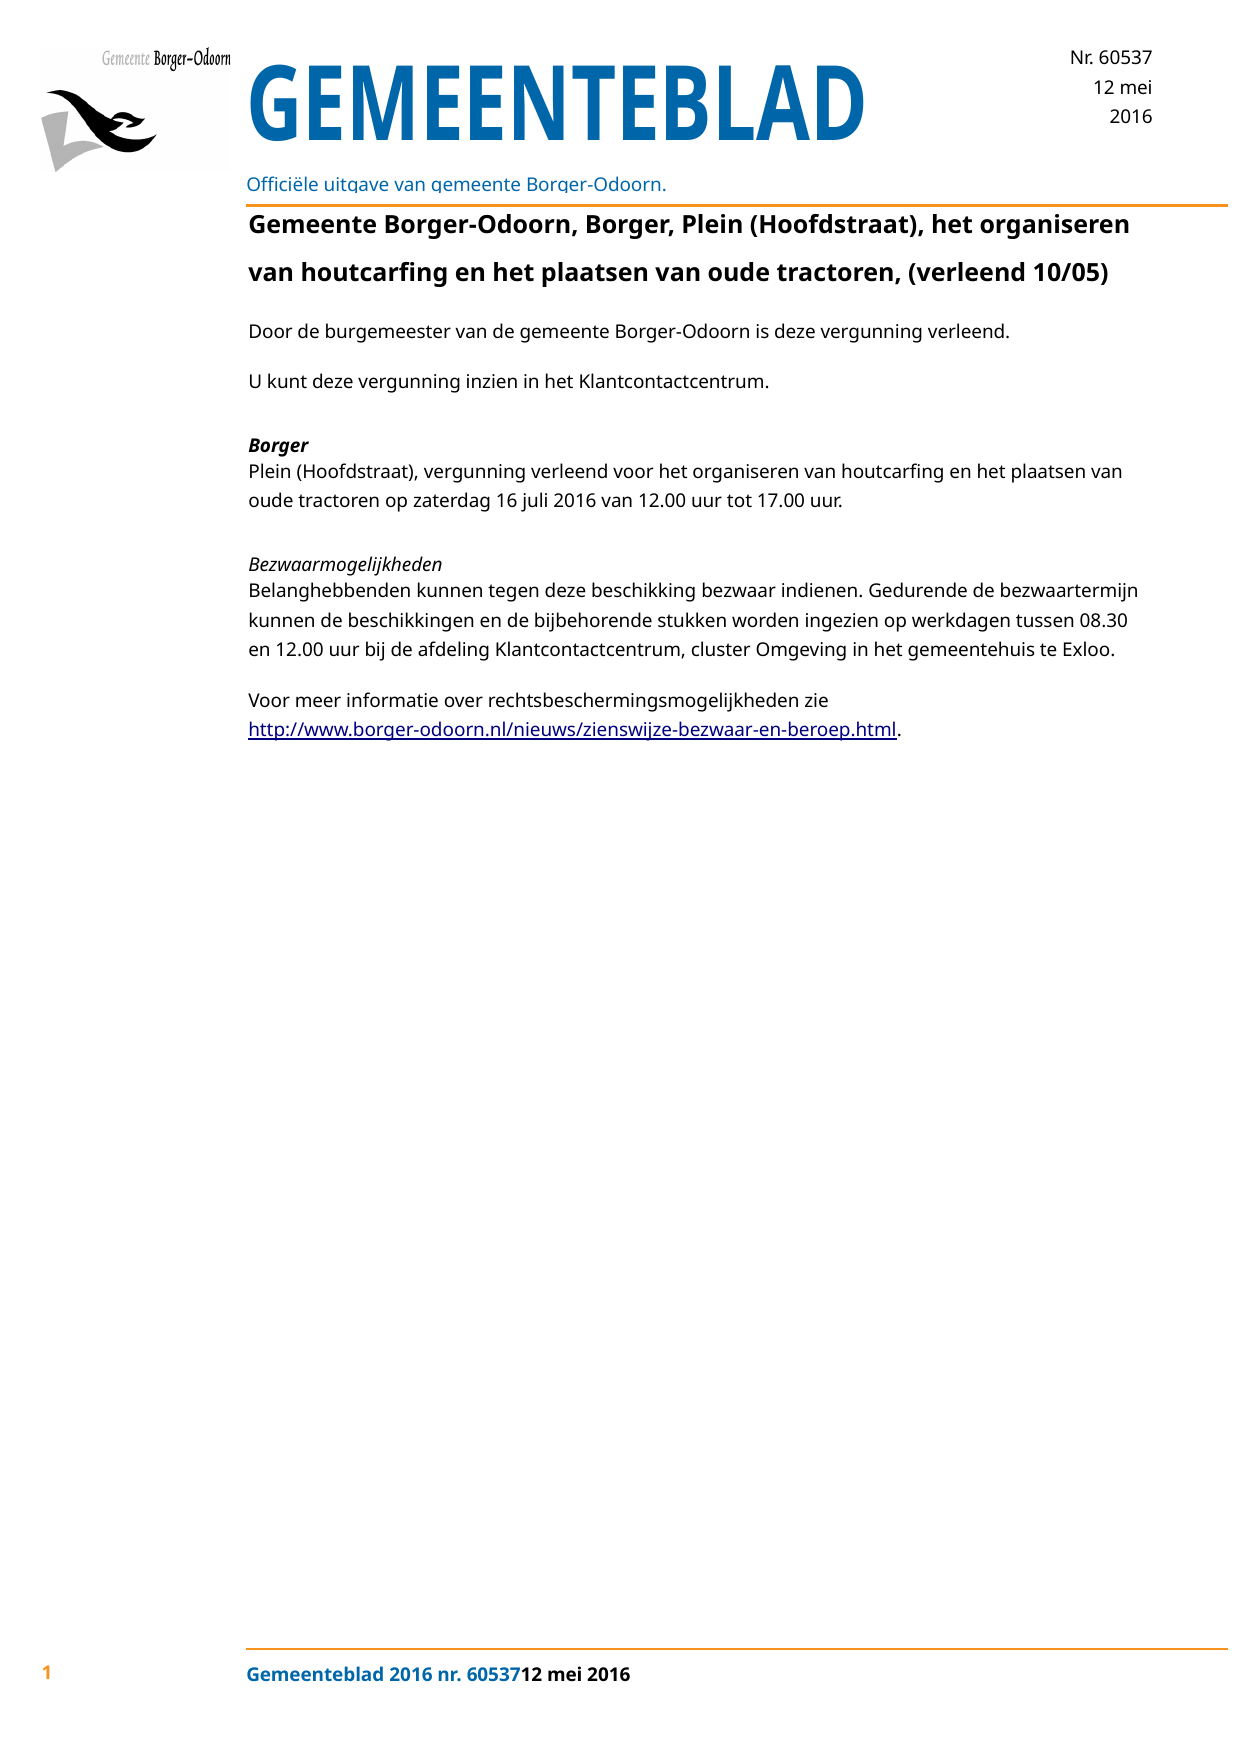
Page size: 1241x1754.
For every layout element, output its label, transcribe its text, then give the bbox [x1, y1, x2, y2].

text Door de burgemeester van de gemeente Borger-Odoorn is deze vergunning verleend. [248, 318, 1152, 344]
text Voor meer informatie over rechtsbeschermingsmogelijkheden zie http://www.borger-odoorn.nl/nieuws/zienswijze-bezwaar-en-beroep.html. [248, 687, 1152, 742]
text U kunt deze vergunning inzien in het Klantcontactcentrum. [248, 368, 1152, 394]
text Belanghebbenden kunnen tegen deze beschikking bezwaar indienen. Gedurende de bezwaartermijn kunnen de beschikkingen en de bijbehorende stukken worden ingezien op werkdagen tussen 08.30 en 12.00 uur bij de afdeling Klantcontactcentrum, cluster Omgeving in het gemeentehuis te Exloo. [248, 577, 1152, 662]
text Gemeente Borger-Odoorn, Borger, Plein (Hoofdstraat), het organiseren van houtcarfing en het plaatsen van oude tractoren, (verleend 10/05) [248, 207, 1152, 288]
text Plein (Hoofdstraat), vergunning verleend voor het organiseren van houtcarfing en het plaatsen van oude tractoren op zaterdag 16 juli 2016 van 12.00 uur tot 17.00 uur. [248, 458, 1152, 513]
text Borger [248, 432, 1152, 458]
picture [41, 47, 231, 172]
text Bezwaarmogelijkheden [248, 552, 1152, 577]
